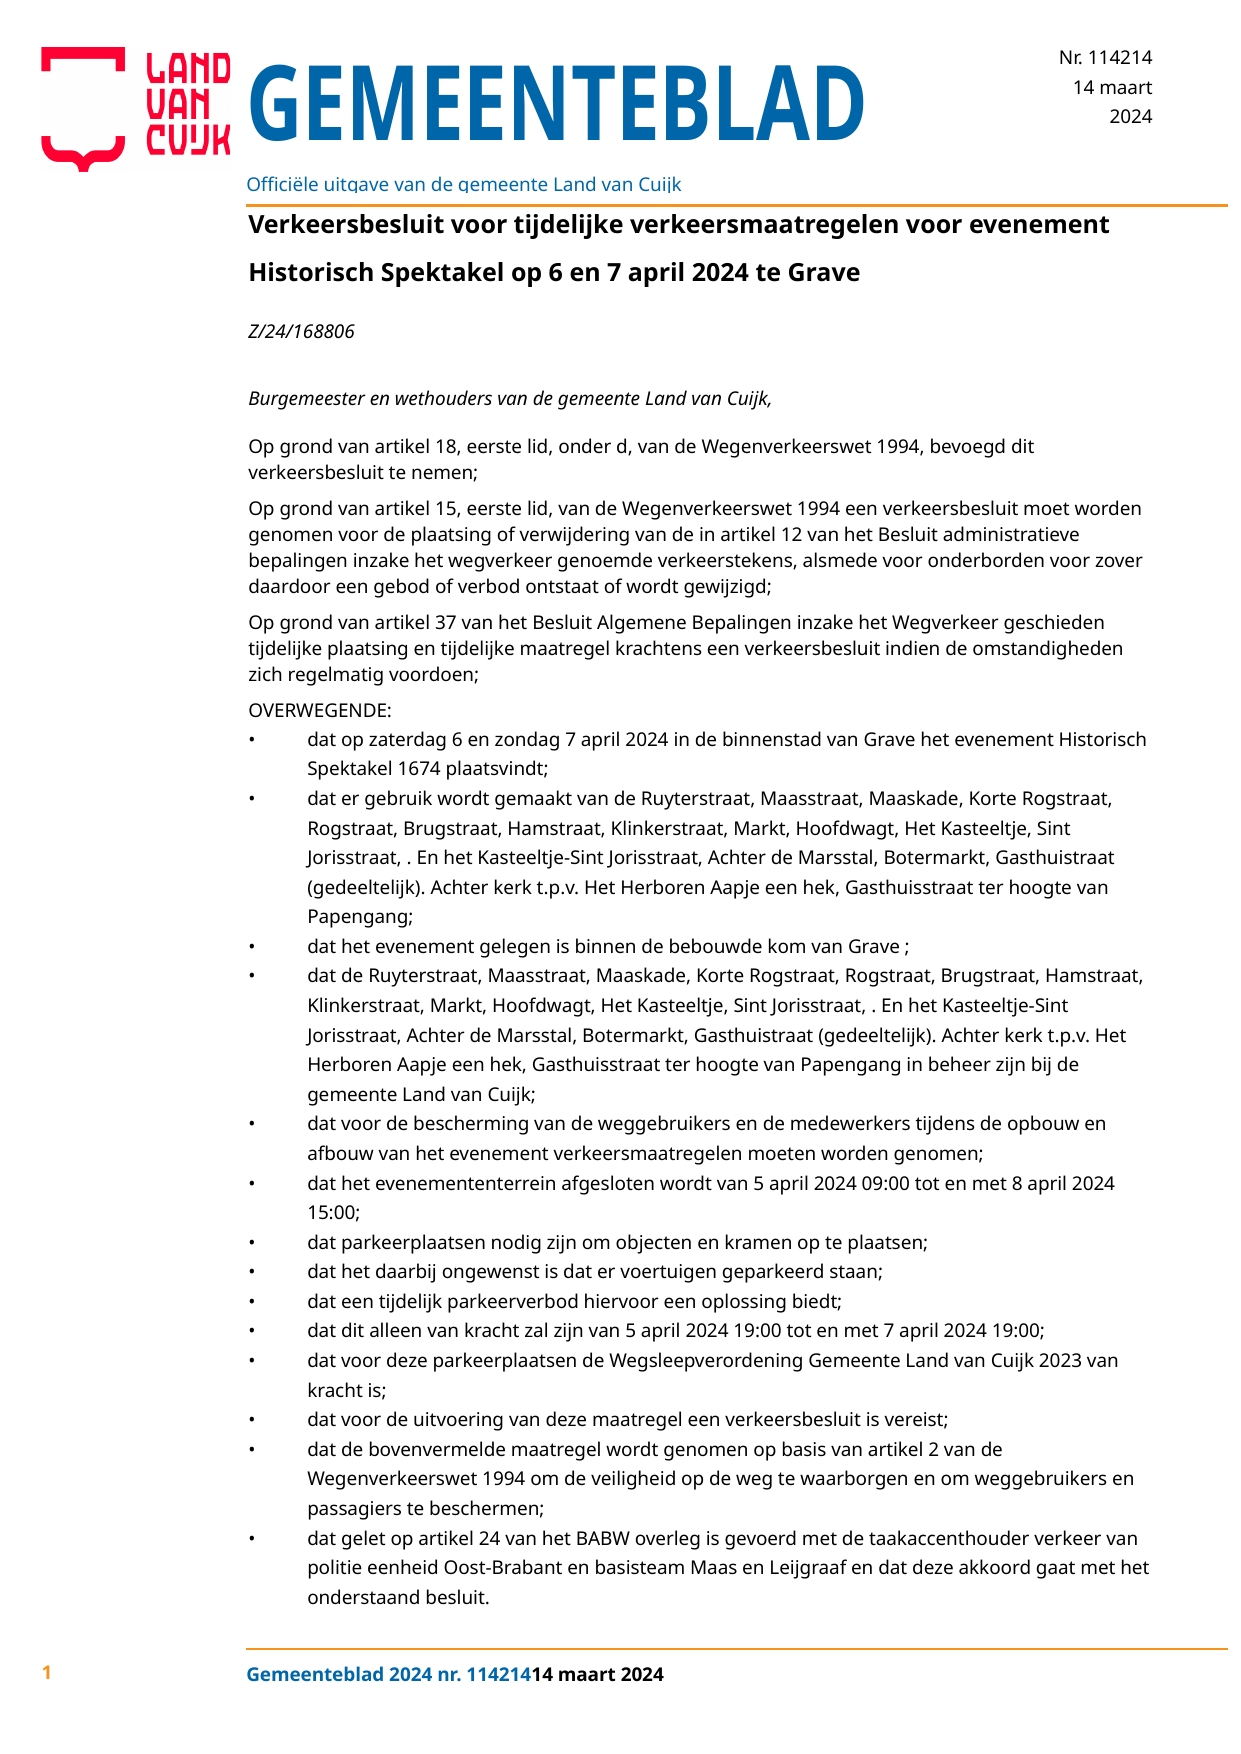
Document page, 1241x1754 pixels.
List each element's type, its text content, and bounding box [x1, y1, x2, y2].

list dat een tijdelijk parkeerverbod hiervoor een oplossing biedt; [248, 1288, 1152, 1314]
list dat het evenement gelegen is binnen de bebouwde kom van Grave ; [248, 933, 1152, 959]
list dat voor de bescherming van de weggebruikers en de medewerkers tijdens de opbouw en afbouw van het evenement verkeersmaatregelen moeten worden genomen; [248, 1111, 1152, 1166]
list dat gelet op artikel 24 van het BABW overleg is gevoerd met de taakaccenthouder verkeer van politie eenheid Oost-Brabant en basisteam Maas en Leijgraaf en dat deze akkoord gaat met het onderstaand besluit. [248, 1525, 1152, 1609]
text Op grond van artikel 15, eerste lid, van de Wegenverkeerswet 1994 een verkeersbesluit moet worden genomen voor de plaatsing of verwijdering van de in artikel 12 van het Besluit administratieve bepalingen inzake het wegverkeer genoemde verkeerstekens, alsmede voor onderborden voor zover daardoor een gebod of verbod ontstaat of wordt gewijzigd; [248, 496, 1152, 598]
list dat parkeerplaatsen nodig zijn om objecten en kramen op te plaatsen; [248, 1229, 1152, 1254]
list dat de bovenvermelde maatregel wordt genomen op basis van artikel 2 van de Wegenverkeerswet 1994 om de veiligheid op de weg te waarborgen en om weggebruikers en passagiers te beschermen; [248, 1436, 1152, 1521]
text Op grond van artikel 18, eerste lid, onder d, van de Wegenverkeerswet 1994, bevoegd dit verkeersbesluit te nemen; [248, 433, 1152, 485]
list dat voor deze parkeerplaatsen de Wegsleepverordening Gemeente Land van Cuijk 2023 van kracht is; [248, 1347, 1152, 1402]
list dat er gebruik wordt gemaakt van de Ruyterstraat, Maasstraat, Maaskade, Korte Rogstraat, Rogstraat, Brugstraat, Hamstraat, Klinkerstraat, Markt, Hoofdwagt, Het Kasteeltje, Sint Jorisstraat, . En het Kasteeltje-Sint Jorisstraat, Achter de Marsstal, Botermarkt, Gasthuistraat (gedeeltelijk). Achter kerk t.p.v. Het Herboren Aapje een hek, Gasthuisstraat ter hoogte van Papengang; [248, 785, 1152, 929]
list dat het daarbij ongewenst is dat er voertuigen geparkeerd staan; [248, 1258, 1152, 1284]
text Verkeersbesluit voor tijdelijke verkeersmaatregelen voor evenement Historisch Spektakel op 6 en 7 april 2024 te Grave [248, 207, 1152, 288]
text OVERWEGENDE: [248, 698, 1152, 723]
text Op grond van artikel 37 van het Besluit Algemene Bepalingen inzake het Wegverkeer geschieden tijdelijke plaatsing en tijdelijke maatregel krachtens een verkeersbesluit indien de omstandigheden zich regelmatig voordoen; [248, 609, 1152, 687]
picture [41, 47, 231, 172]
text Burgemeester en wethouders van de gemeente Land van Cuijk, [248, 386, 1152, 411]
list dat voor de uitvoering van deze maatregel een verkeersbesluit is vereist; [248, 1406, 1152, 1432]
list dat het evenemententerrein afgesloten wordt van 5 april 2024 09:00 tot en met 8 april 2024 15:00; [248, 1170, 1152, 1225]
list dat op zaterdag 6 en zondag 7 april 2024 in de binnenstad van Grave het evenement Historisch Spektakel 1674 plaatsvindt; [248, 726, 1152, 781]
list dat de Ruyterstraat, Maasstraat, Maaskade, Korte Rogstraat, Rogstraat, Brugstraat, Hamstraat, Klinkerstraat, Markt, Hoofdwagt, Het Kasteeltje, Sint Jorisstraat, . En het Kasteeltje-Sint Jorisstraat, Achter de Marsstal, Botermarkt, Gasthuistraat (gedeeltelijk). Achter kerk t.p.v. Het Herboren Aapje een hek, Gasthuisstraat ter hoogte van Papengang in beheer zijn bij de gemeente Land van Cuijk; [248, 963, 1152, 1107]
list dat dit alleen van kracht zal zijn van 5 april 2024 19:00 tot en met 7 april 2024 19:00; [248, 1318, 1152, 1343]
text Z/24/168806 [248, 318, 1152, 344]
